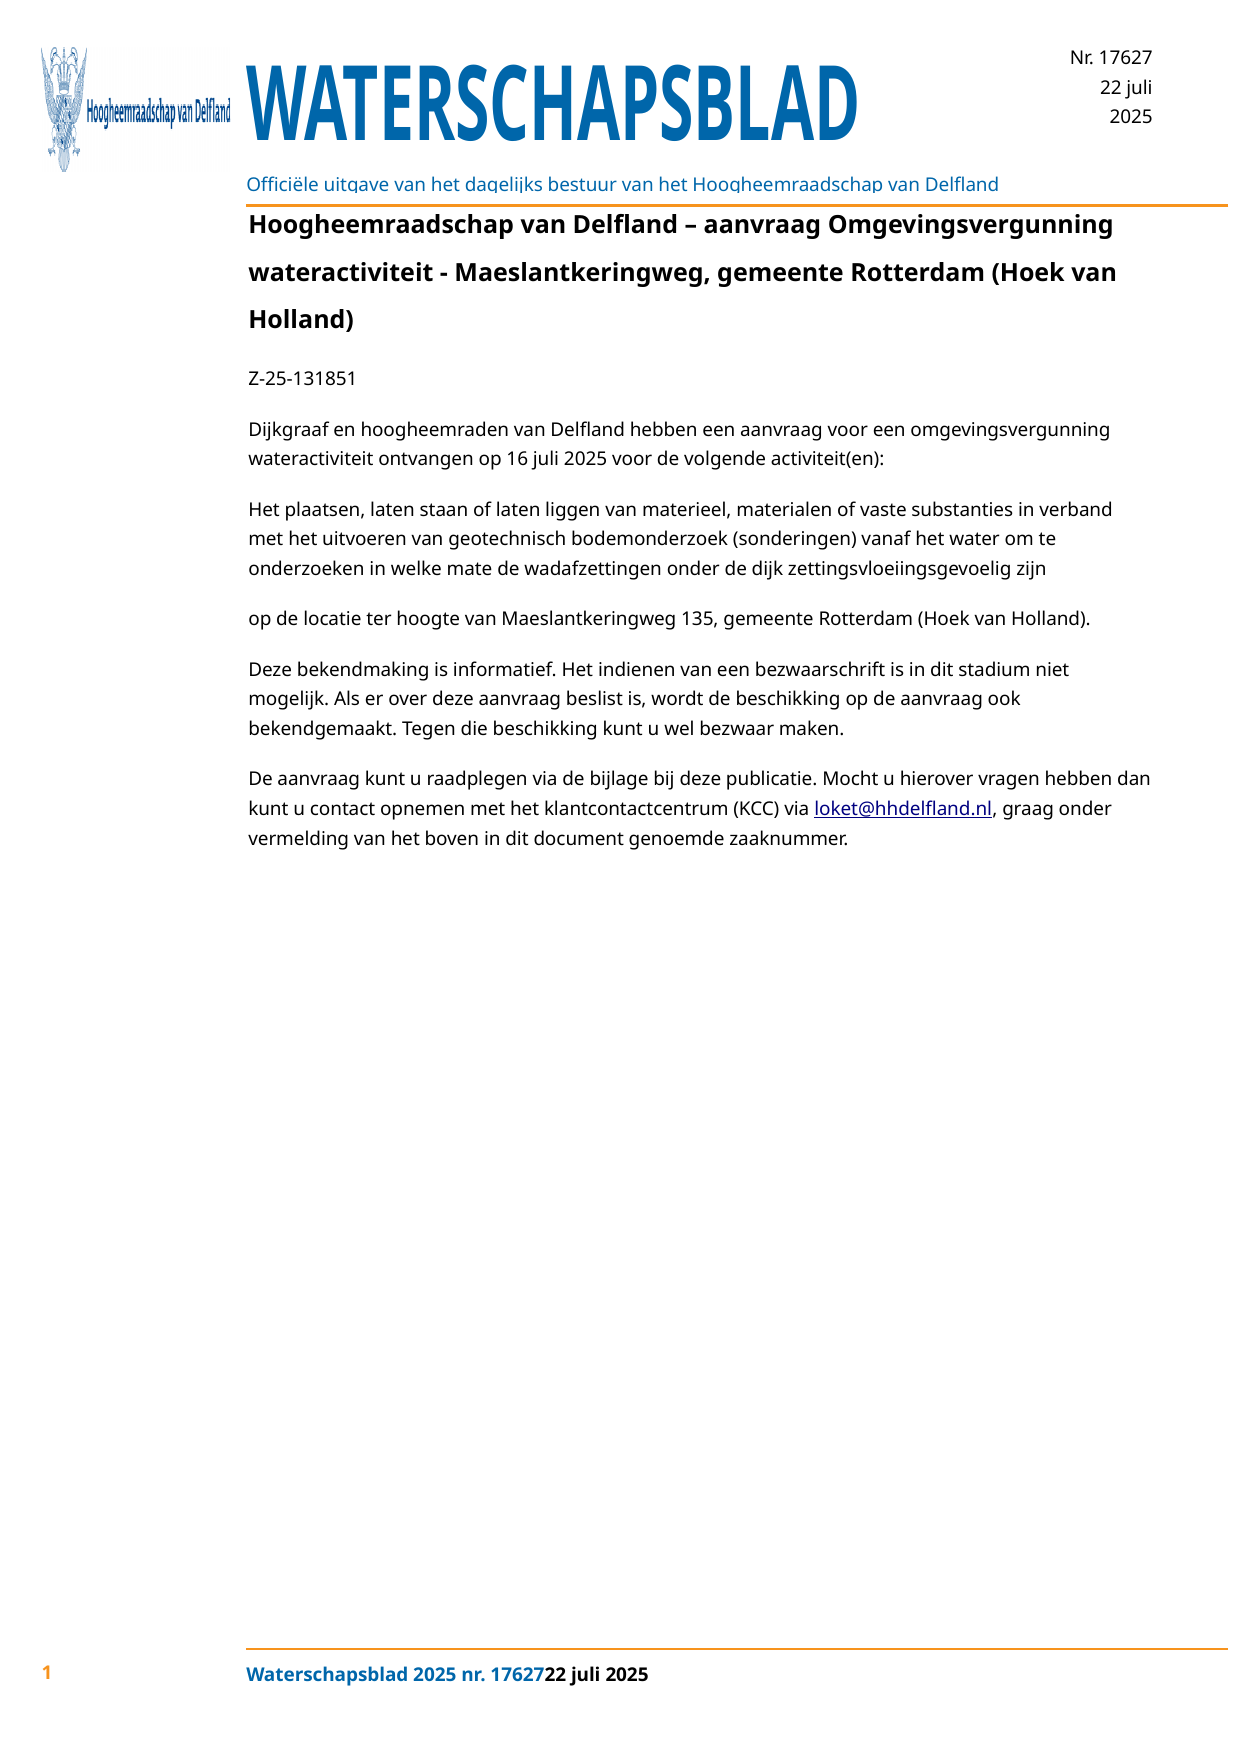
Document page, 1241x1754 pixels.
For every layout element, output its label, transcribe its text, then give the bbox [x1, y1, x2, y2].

text Dijkgraaf en hoogheemraden van Delfland hebben een aanvraag voor een omgevingsvergunning wateractiviteit ontvangen op 16 juli 2025 voor de volgende activiteit(en): [248, 416, 1152, 471]
text Hoogheemraadschap van Delfland – aanvraag Omgevingsvergunning wateractiviteit - Maeslantkeringweg, gemeente Rotterdam (Hoek van Holland) [248, 207, 1152, 336]
picture [41, 47, 231, 172]
text Deze bekendmaking is informatief. Het indienen van een bezwaarschrift is in dit stadium niet mogelijk. Als er over deze aanvraag beslist is, wordt de beschikking op de aanvraag ook bekendgemaakt. Tegen die beschikking kunt u wel bezwaar maken. [248, 656, 1152, 741]
text Het plaatsen, laten staan of laten liggen van materieel, materialen of vaste substanties in verband met het uitvoeren van geotechnisch bodemonderzoek (sonderingen) vanaf het water om te onderzoeken in welke mate de wadafzettingen onder de dijk zettingsvloeiingsgevoelig zijn [248, 496, 1152, 581]
text op de locatie ter hoogte van Maeslantkeringweg 135, gemeente Rotterdam (Hoek van Holland). [248, 606, 1152, 631]
text Z-25-131851 [248, 366, 1152, 391]
text De aanvraag kunt u raadplegen via de bijlage bij deze publicatie. Mocht u hierover vragen hebben dan kunt u contact opnemen met het klantcontactcentrum (KCC) via loket@hhdelfland.nl, graag onder vermelding van het boven in dit document genoemde zaaknummer. [248, 766, 1152, 850]
